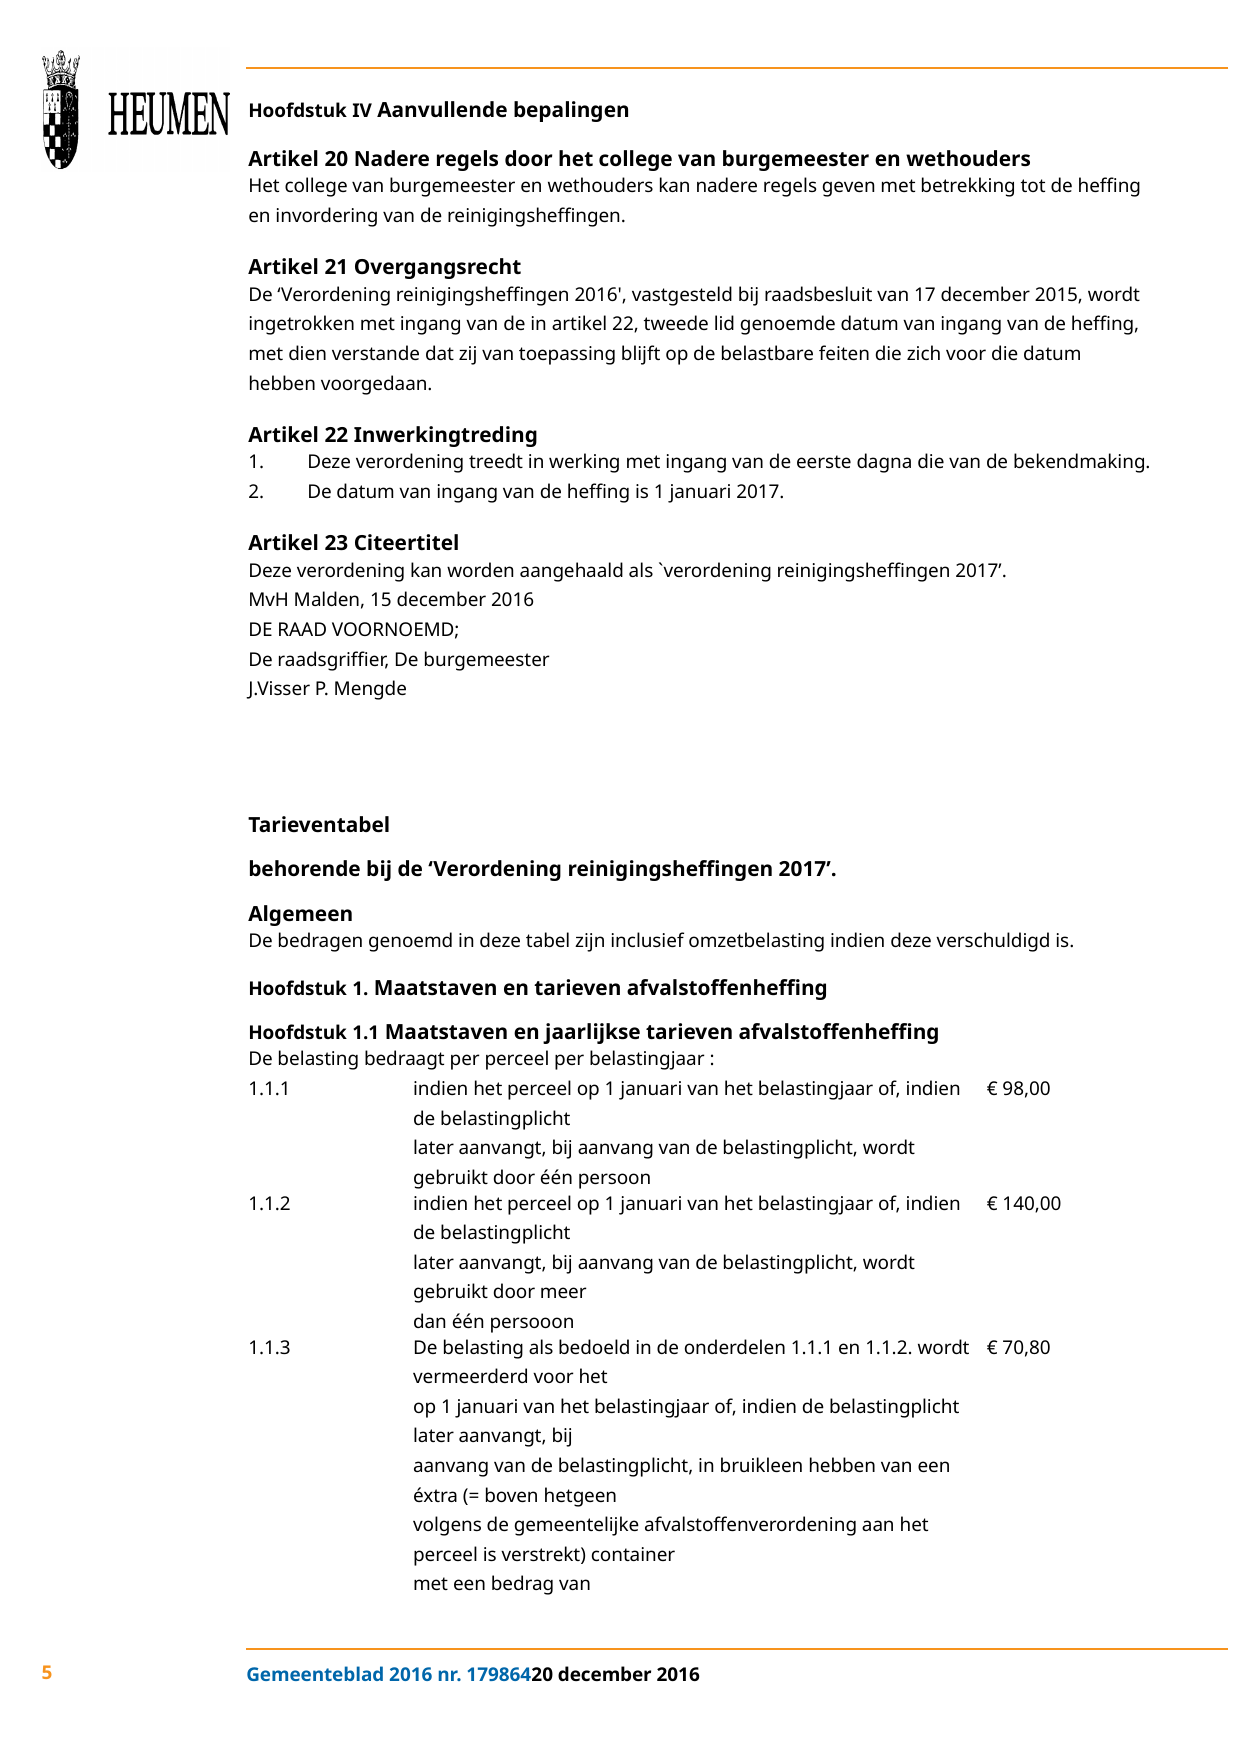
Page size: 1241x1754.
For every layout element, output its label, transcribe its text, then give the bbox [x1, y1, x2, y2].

text Artikel 22 Inwerkingtreding [248, 420, 1152, 448]
text Algemeen [248, 899, 1152, 927]
table_cell € 70,80 [987, 1334, 1152, 1596]
text MvH Malden, 15 december 2016 [248, 587, 1152, 612]
text Hoofdstuk 1.1 Maatstaven en jaarlijkse tarieven afvalstoffenheffing [248, 1017, 1152, 1046]
text behorende bij de ‘Verordening reinigingsheffingen 2017’. [248, 854, 1152, 883]
text Tarieventabel [248, 810, 1152, 838]
table_cell indien het perceel op 1 januari van het belastingjaar of, indien de belastingplicht later aanvangt, bij aanvang van de belastingplicht, wordt gebruikt door meer dan één persooon [413, 1190, 987, 1334]
list Deze verordening treedt in werking met ingang van de eerste dagna die van de bekendmaking. [248, 448, 1152, 474]
text De raadsgriffier, De burgemeester [248, 646, 1152, 671]
text Hoofdstuk IV Aanvullende bepalingen [248, 95, 1152, 123]
table_header indien het perceel op 1 januari van het belastingjaar of, indien de belastingplicht later aanvangt, bij aanvang van de belastingplicht, wordt gebruikt door één persoon [413, 1075, 987, 1190]
text De bedragen genoemd in deze tabel zijn inclusief omzetbelasting indien deze verschuldigd is. [248, 927, 1152, 953]
text J.Visser P. Mengde [248, 675, 1152, 701]
text Hoofdstuk 1. Maatstaven en tarieven afvalstoffenheffing [248, 973, 1152, 1001]
text De belasting bedraagt per perceel per belastingjaar : [248, 1046, 1152, 1071]
table_header € 98,00 [987, 1075, 1152, 1190]
text Artikel 23 Citeertitel [248, 528, 1152, 557]
picture [41, 47, 231, 172]
text Artikel 21 Overgangsrecht [248, 252, 1152, 281]
text Artikel 20 Nadere regels door het college van burgemeester en wethouders [248, 144, 1152, 172]
table_cell 1.1.2 [248, 1190, 413, 1334]
text Deze verordening kan worden aangehaald als `verordening reinigingsheffingen 2017’. [248, 557, 1152, 583]
table_cell € 140,00 [987, 1190, 1152, 1334]
text Het college van burgemeester en wethouders kan nadere regels geven met betrekking tot de heffing en invordering van de reinigingsheffingen. [248, 172, 1152, 228]
text De ‘Verordening reinigingsheffingen 2016', vastgesteld bij raadsbesluit van 17 december 2015, wordt ingetrokken met ingang van de in artikel 22, tweede lid genoemde datum van ingang van de heffing, met dien verstande dat zij van toepassing blijft op de belastbare feiten die zich voor die datum hebben voorgedaan. [248, 281, 1152, 395]
table_cell 1.1.3 [248, 1334, 413, 1596]
list De datum van ingang van de heffing is 1 januari 2017. [248, 478, 1152, 504]
table_header 1.1.1 [248, 1075, 413, 1190]
table_cell De belasting als bedoeld in de onderdelen 1.1.1 en 1.1.2. wordt vermeerderd voor het op 1 januari van het belastingjaar of, indien de belastingplicht later aanvangt, bij aanvang van de belastingplicht, in bruikleen hebben van een éxtra (= boven hetgeen volgens de gemeentelijke afvalstoffenverordening aan het perceel is verstrekt) container met een bedrag van [413, 1334, 987, 1596]
text DE RAAD VOORNOEMD; [248, 616, 1152, 642]
